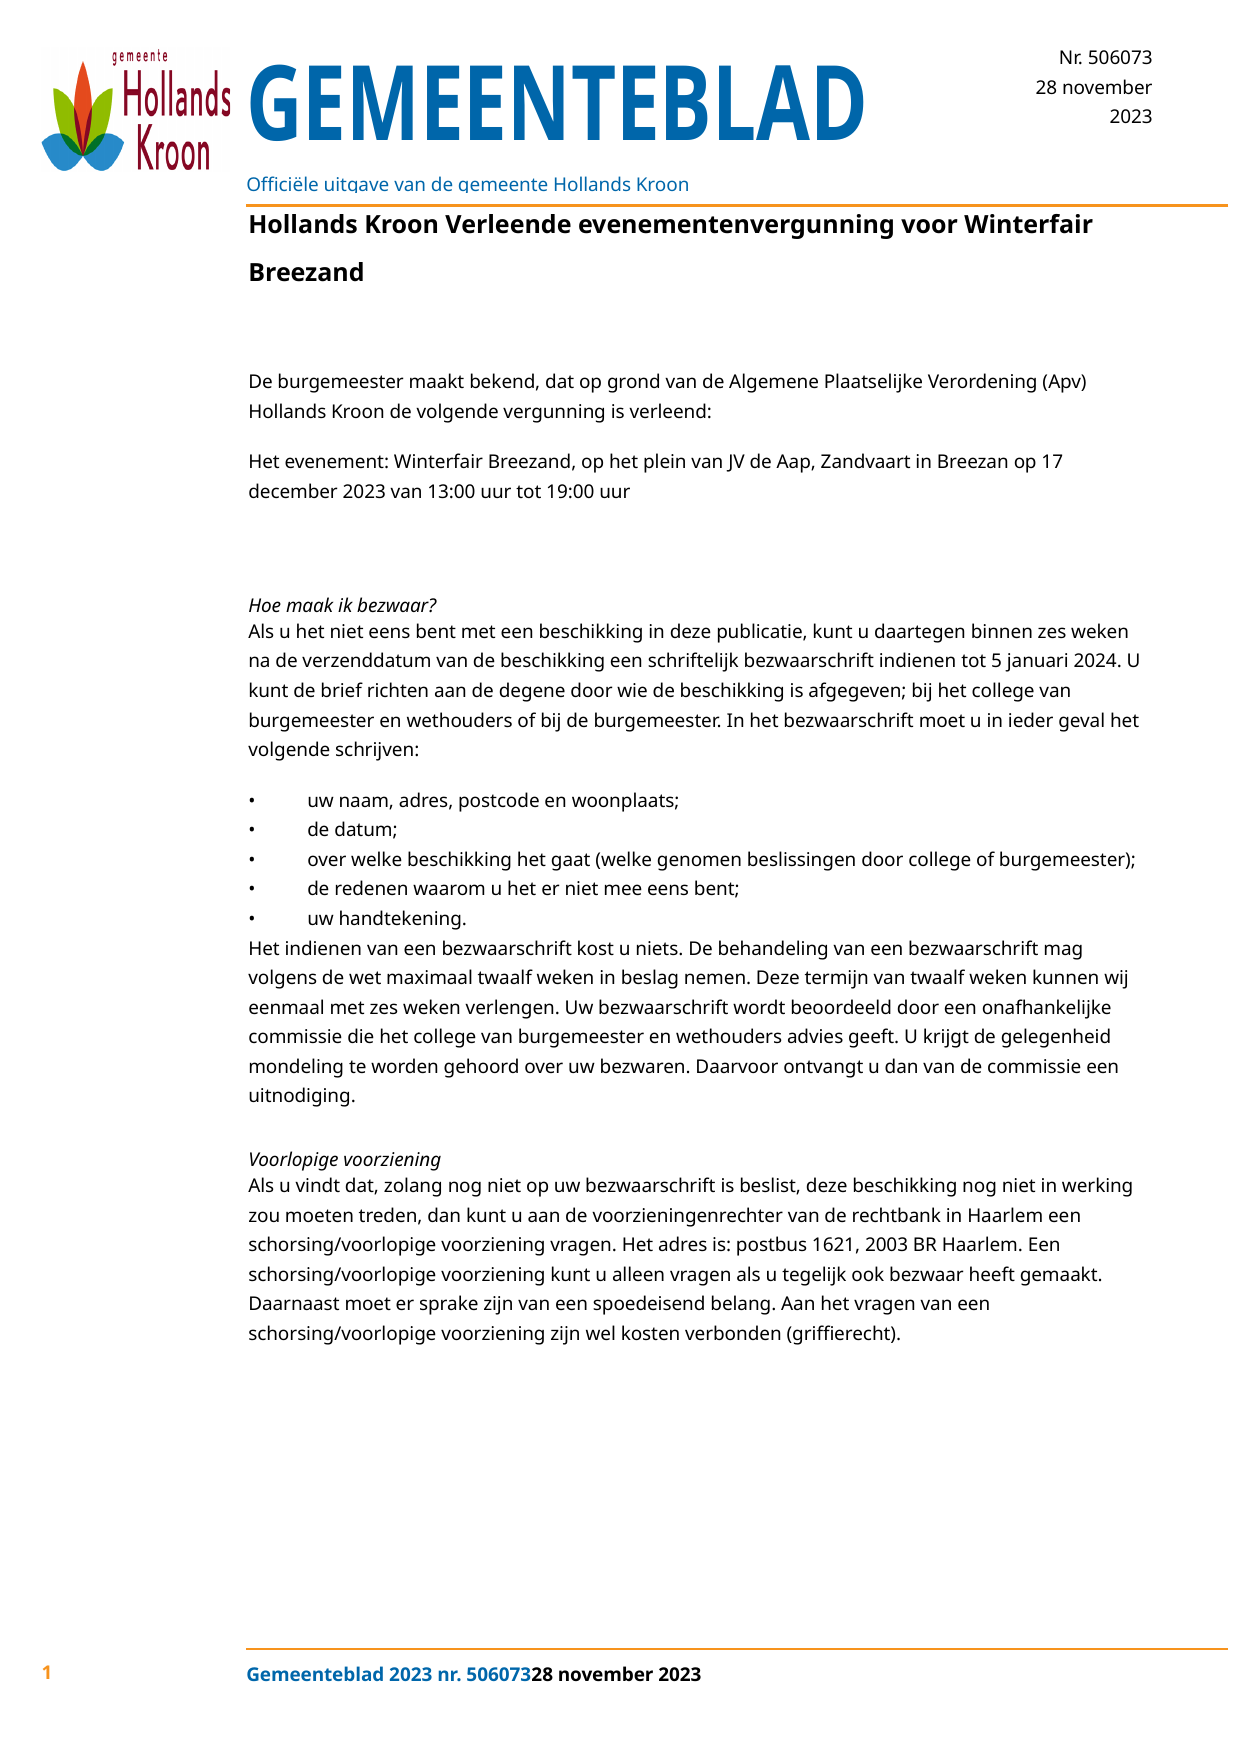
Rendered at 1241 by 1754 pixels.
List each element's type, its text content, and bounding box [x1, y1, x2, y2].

text Hoe maak ik bezwaar? [248, 592, 1152, 618]
list uw handtekening. [248, 905, 1152, 931]
list de redenen waarom u het er niet mee eens bent; [248, 876, 1152, 901]
text Voorlopige voorziening [248, 1147, 1152, 1172]
text Het indienen van een bezwaarschrift kost u niets. De behandeling van een bezwaarschrift mag volgens de wet maximaal twaalf weken in beslag nemen. Deze termijn van twaalf weken kunnen wij eenmaal met zes weken verlengen. Uw bezwaarschrift wordt beoordeeld door een onafhankelijke commissie die het college van burgemeester en wethouders advies geeft. U krijgt de gelegenheid mondeling te worden gehoord over uw bezwaren. Daarvoor ontvangt u dan van de commissie een uitnodiging. [248, 935, 1152, 1108]
text Hollands Kroon Verleende evenementenvergunning voor Winterfair Breezand [248, 207, 1152, 288]
picture [41, 47, 231, 172]
text Als u vindt dat, zolang nog niet op uw bezwaarschrift is beslist, deze beschikking nog niet in werking zou moeten treden, dan kunt u aan de voorzieningenrechter van de rechtbank in Haarlem een schorsing/voorlopige voorziening vragen. Het adres is: postbus 1621, 2003 BR Haarlem. Een schorsing/voorlopige voorziening kunt u alleen vragen als u tegelijk ook bezwaar heeft gemaakt. Daarnaast moet er sprake zijn van een spoedeisend belang. Aan het vragen van een schorsing/voorlopige voorziening zijn wel kosten verbonden (griffierecht). [248, 1172, 1152, 1346]
list de datum; [248, 816, 1152, 842]
list over welke beschikking het gaat (welke genomen beslissingen door college of burgemeester); [248, 846, 1152, 872]
text De burgemeester maakt bekend, dat op grond van de Algemene Plaatselijke Verordening (Apv) Hollands Kroon de volgende vergunning is verleend: [248, 368, 1152, 424]
text Als u het niet eens bent met een beschikking in deze publicatie, kunt u daartegen binnen zes weken na de verzenddatum van de beschikking een schriftelijk bezwaarschrift indienen tot 5 januari 2024. U kunt de brief richten aan de degene door wie de beschikking is afgegeven; bij het college van burgemeester en wethouders of bij de burgemeester. In het bezwaarschrift moet u in ieder geval het volgende schrijven: [248, 618, 1152, 762]
text Het evenement: Winterfair Breezand, op het plein van JV de Aap, Zandvaart in Breezan op 17 december 2023 van 13:00 uur tot 19:00 uur [248, 448, 1152, 504]
list uw naam, adres, postcode en woonplaats; [248, 787, 1152, 812]
